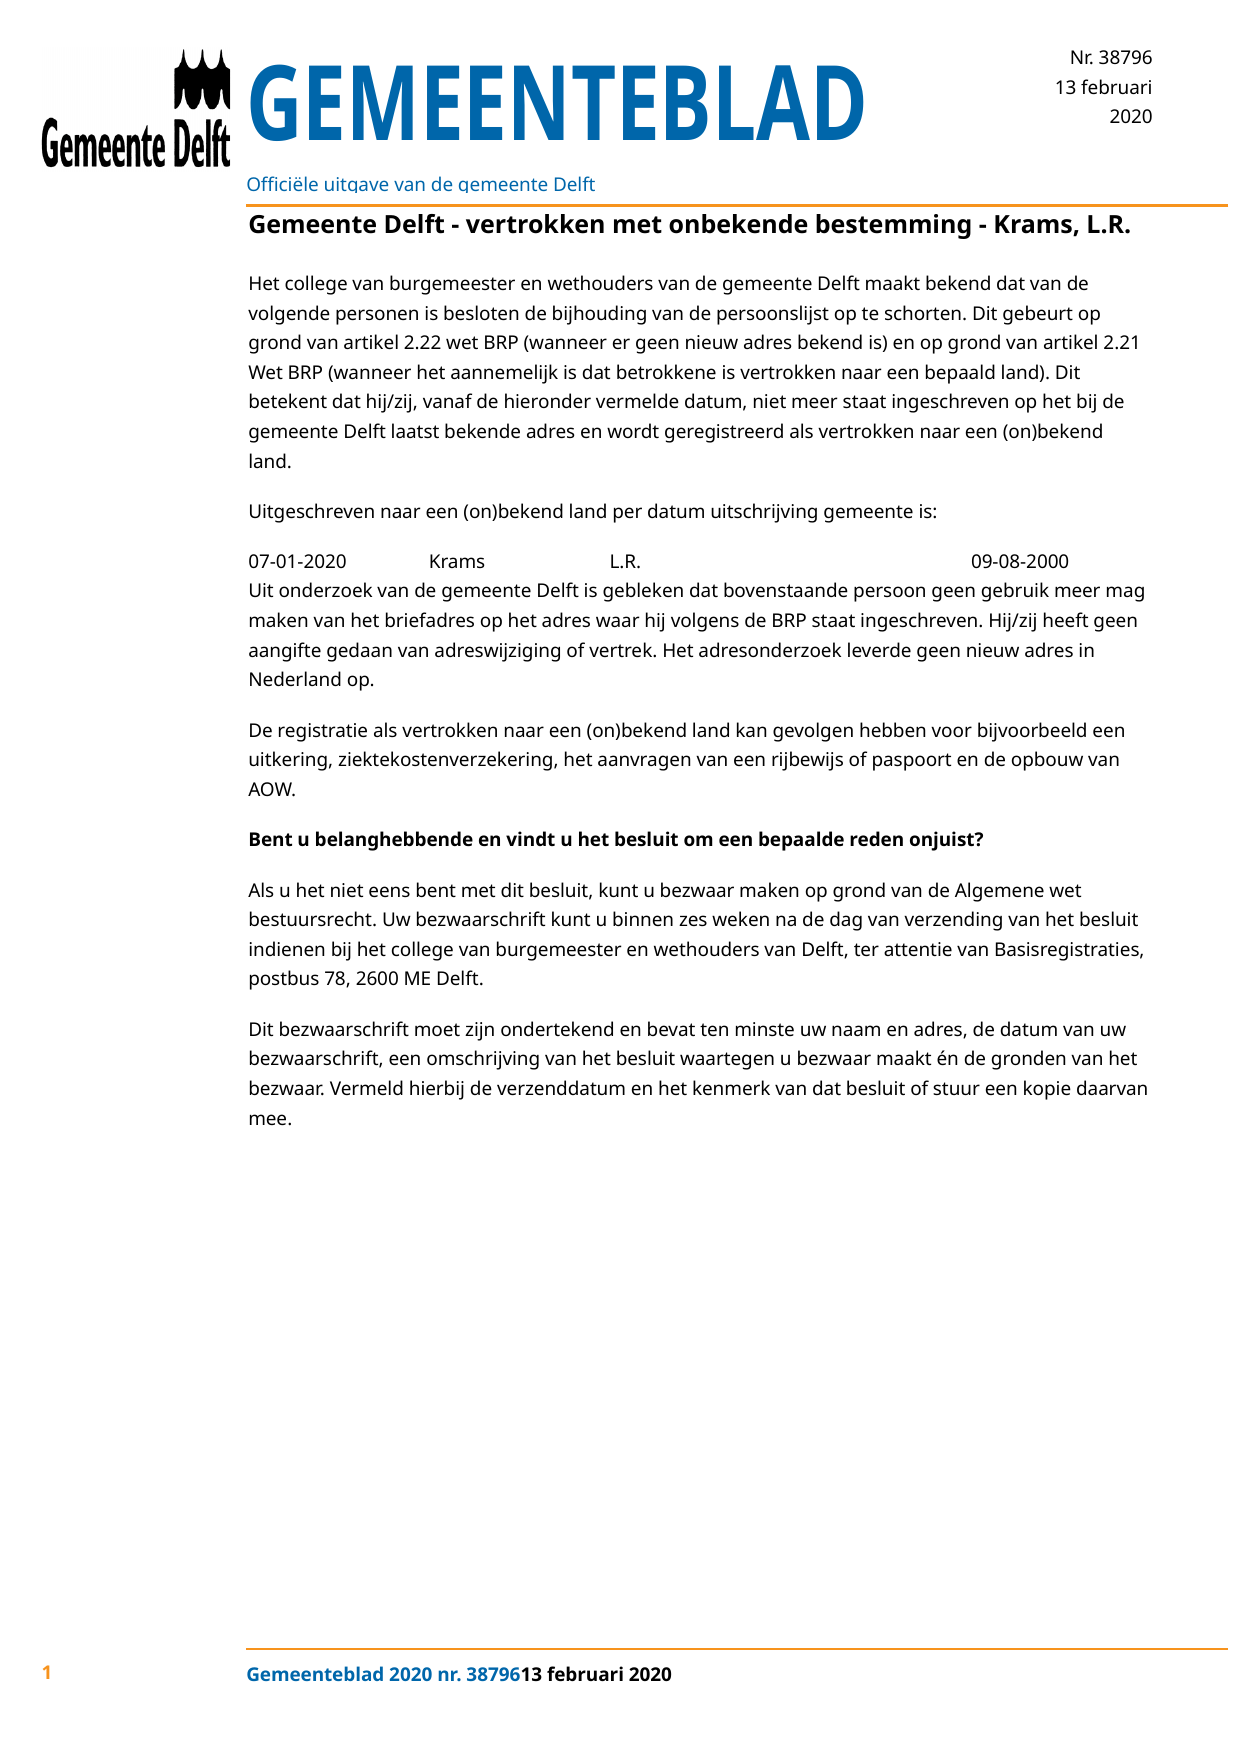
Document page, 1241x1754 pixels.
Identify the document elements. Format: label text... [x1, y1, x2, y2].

table_header 07-01-2020 [248, 549, 429, 574]
text Uit onderzoek van de gemeente Delft is gebleken dat bovenstaande persoon geen gebruik meer mag maken van het briefadres op het adres waar hij volgens de BRP staat ingeschreven. Hij/zij heeft geen aangifte gedaan van adreswijziging of vertrek. Het adresonderzoek leverde geen nieuw adres in Nederland op. [248, 578, 1152, 692]
table_header [790, 549, 971, 574]
text Dit bezwaarschrift moet zijn ondertekend en bevat ten minste uw naam en adres, de datum van uw bezwaarschrift, een omschrijving van het besluit waartegen u bezwaar maakt én de gronden van het bezwaar. Vermeld hierbij de verzenddatum en het kenmerk van dat besluit of stuur een kopie daarvan mee. [248, 1016, 1152, 1131]
table_header Krams [429, 549, 609, 574]
text Gemeente Delft - vertrokken met onbekende bestemming - Krams, L.R. [248, 207, 1152, 241]
text Uitgeschreven naar een (on)bekend land per datum uitschrijving gemeente is: [248, 498, 1152, 524]
text Bent u belanghebbende en vindt u het besluit om een bepaalde reden onjuist? [248, 826, 1152, 852]
picture [41, 47, 231, 172]
text Als u het niet eens bent met dit besluit, kunt u bezwaar maken op grond van de Algemene wet bestuursrecht. Uw bezwaarschrift kunt u binnen zes weken na de dag van verzending van het besluit indienen bij het college van burgemeester en wethouders van Delft, ter attentie van Basisregistraties, postbus 78, 2600 ME Delft. [248, 877, 1152, 991]
table_header L.R. [609, 549, 790, 574]
text De registratie als vertrokken naar een (on)bekend land kan gevolgen hebben voor bijvoorbeeld een uitkering, ziektekostenverzekering, het aanvragen van een rijbewijs of paspoort en de opbouw van AOW. [248, 717, 1152, 802]
table_header 09-08-2000 [971, 549, 1152, 574]
text Het college van burgemeester en wethouders van de gemeente Delft maakt bekend dat van de volgende personen is besloten de bijhouding van de persoonslijst op te schorten. Dit gebeurt op grond van artikel 2.22 wet BRP (wanneer er geen nieuw adres bekend is) en op grond van artikel 2.21 Wet BRP (wanneer het aannemelijk is dat betrokkene is vertrokken naar een bepaald land). Dit betekent dat hij/zij, vanaf de hieronder vermelde datum, niet meer staat ingeschreven op het bij de gemeente Delft laatst bekende adres en wordt geregistreerd als vertrokken naar een (on)bekend land. [248, 270, 1152, 473]
